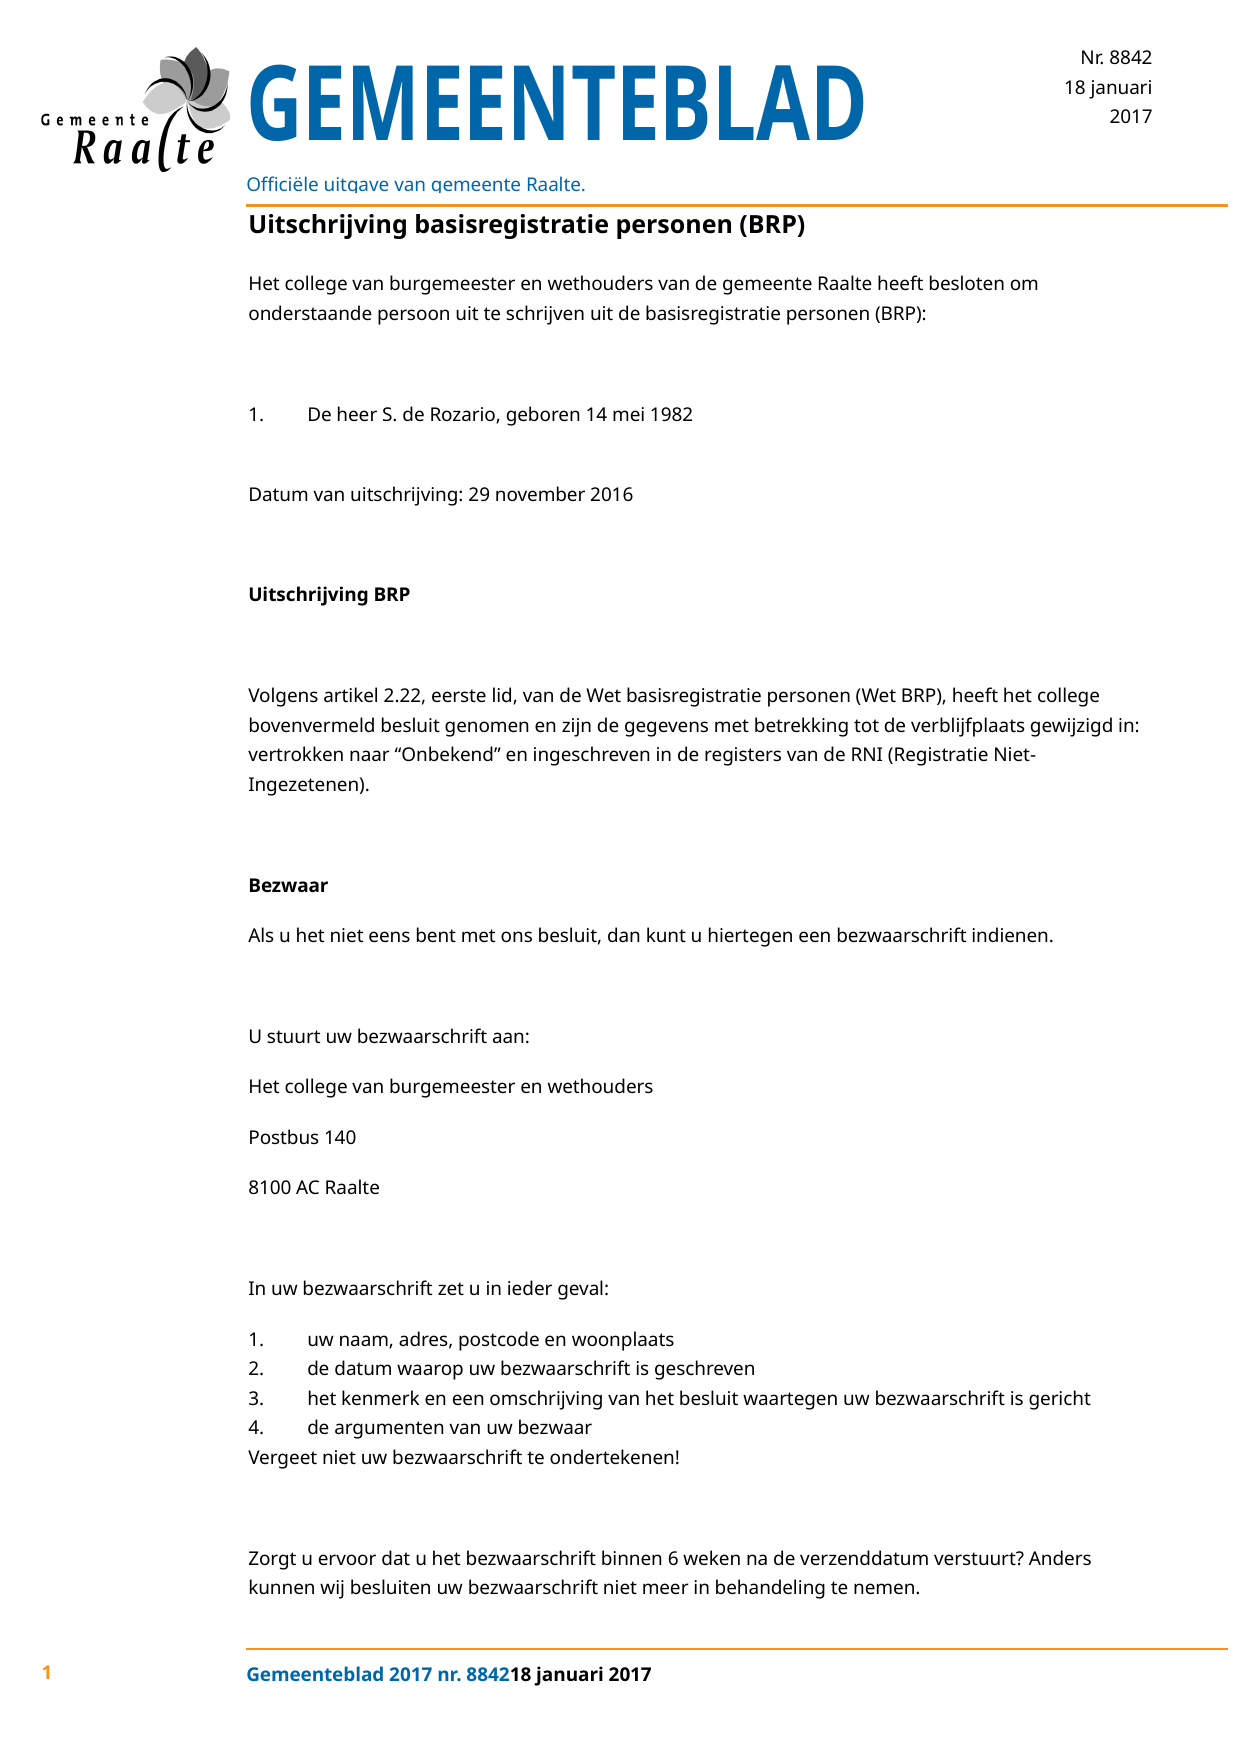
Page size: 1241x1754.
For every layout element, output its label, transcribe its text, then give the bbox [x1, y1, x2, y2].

text Zorgt u ervoor dat u het bezwaarschrift binnen 6 weken na de verzenddatum verstuurt? Anders kunnen wij besluiten uw bezwaarschrift niet meer in behandeling te nemen. [248, 1545, 1152, 1600]
text Als u het niet eens bent met ons besluit, dan kunt u hiertegen een bezwaarschrift indienen. [248, 922, 1152, 948]
list uw naam, adres, postcode en woonplaats [248, 1326, 1152, 1351]
text U stuurt uw bezwaarschrift aan: [248, 1023, 1152, 1049]
text 8100 AC Raalte [248, 1174, 1152, 1200]
list de datum waarop uw bezwaarschrift is geschreven [248, 1355, 1152, 1381]
text Datum van uitschrijving: 29 november 2016 [248, 481, 1152, 506]
text Volgens artikel 2.22, eerste lid, van de Wet basisregistratie personen (Wet BRP), heeft het college bovenvermeld besluit genomen en zijn de gegevens met betrekking tot de verblijfplaats gewijzigd in: vertrokken naar “Onbekend” en ingeschreven in de registers van de RNI (Registratie Niet-Ingezetenen). [248, 682, 1152, 797]
text Het college van burgemeester en wethouders [248, 1074, 1152, 1099]
list De heer S. de Rozario, geboren 14 mei 1982 [248, 401, 1152, 426]
list de argumenten van uw bezwaar [248, 1414, 1152, 1440]
text Uitschrijving BRP [248, 582, 1152, 607]
text In uw bezwaarschrift zet u in ieder geval: [248, 1275, 1152, 1301]
list het kenmerk en een omschrijving van het besluit waartegen uw bezwaarschrift is gericht [248, 1385, 1152, 1411]
text Bezwaar [248, 872, 1152, 898]
text Het college van burgemeester en wethouders van de gemeente Raalte heeft besloten om onderstaande persoon uit te schrijven uit de basisregistratie personen (BRP): [248, 270, 1152, 326]
text Postbus 140 [248, 1124, 1152, 1150]
text Uitschrijving basisregistratie personen (BRP) [248, 207, 1152, 241]
picture [41, 47, 231, 172]
text Vergeet niet uw bezwaarschrift te ondertekenen! [248, 1444, 1152, 1470]
